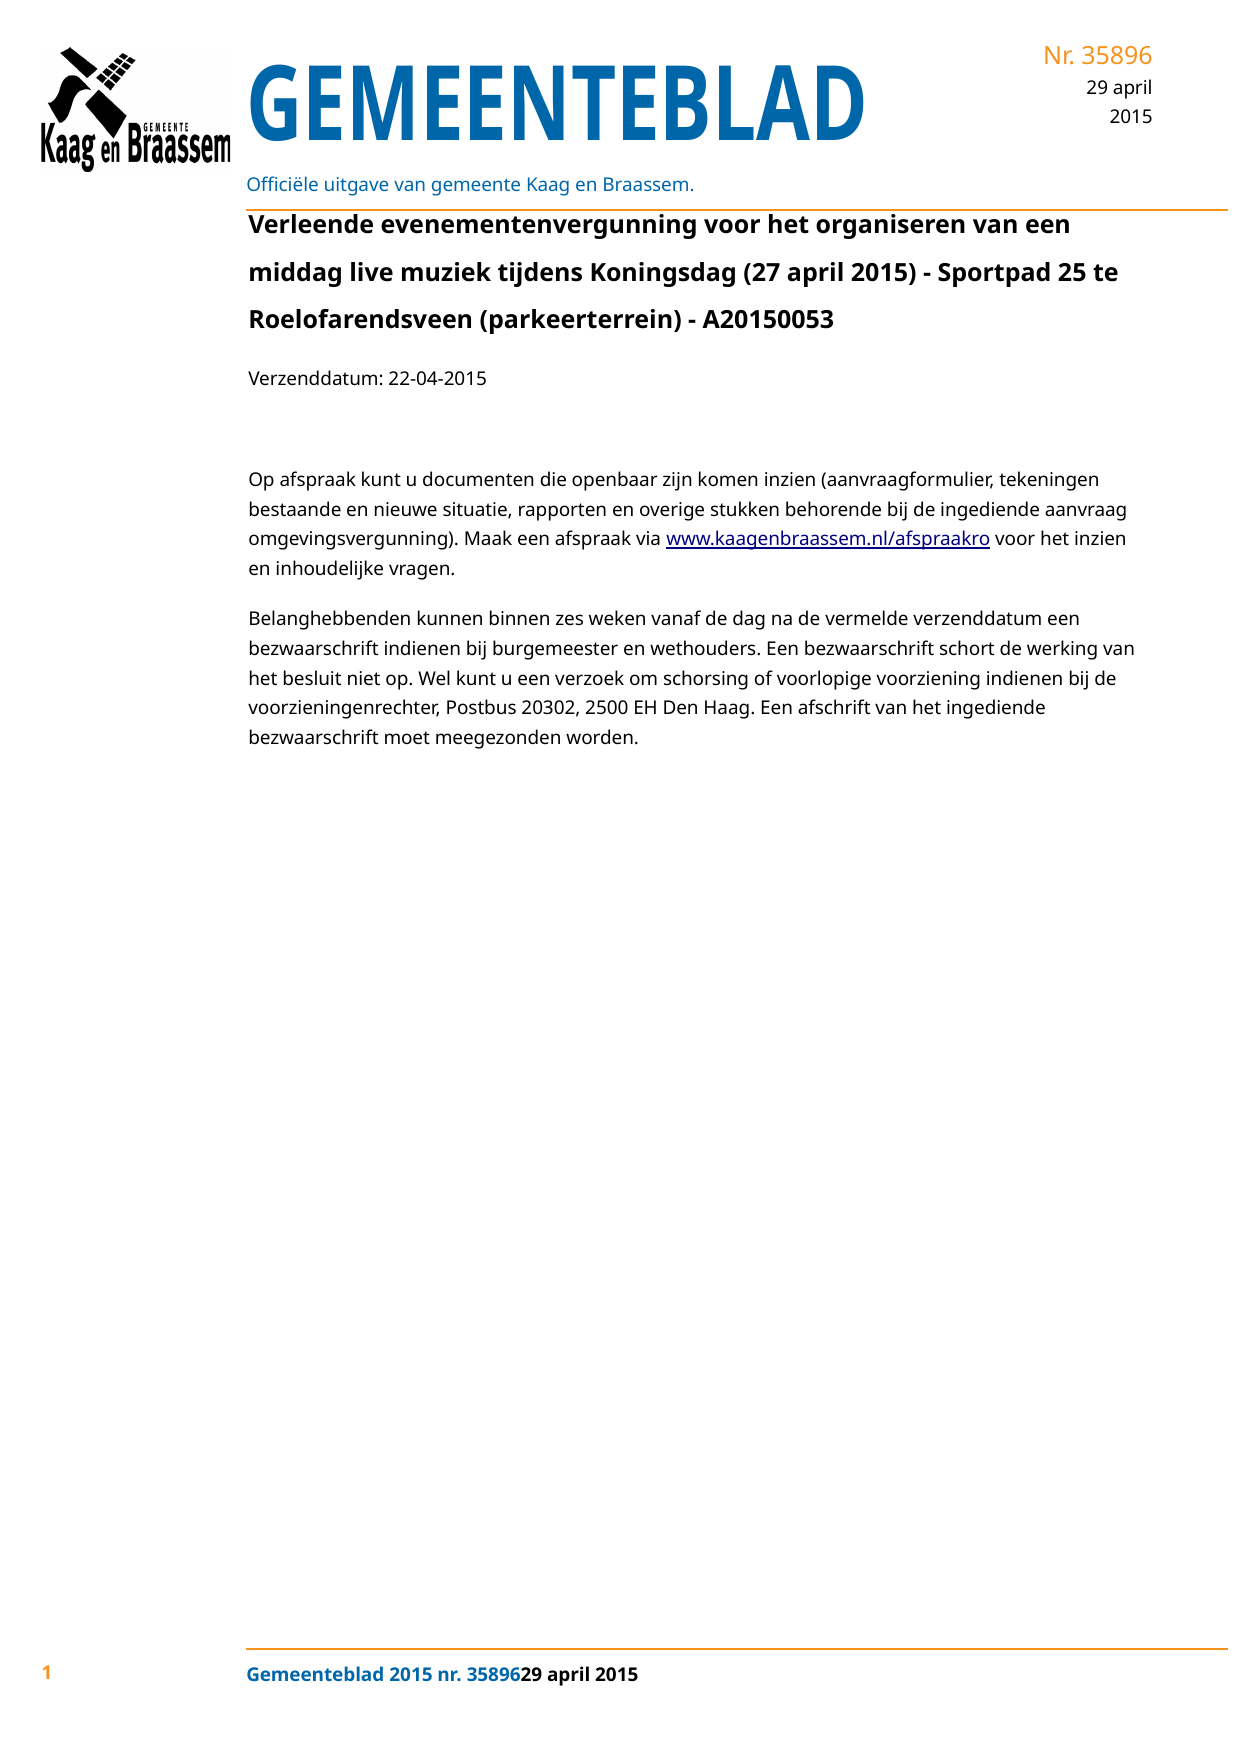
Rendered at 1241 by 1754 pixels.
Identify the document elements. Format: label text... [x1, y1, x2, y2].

text Verleende evenementenvergunning voor het organiseren van een middag live muziek tijdens Koningsdag (27 april 2015) - Sportpad 25 te Roelofarendsveen (parkeerterrein) - A20150053 [248, 211, 1152, 336]
picture [41, 47, 231, 172]
text Belanghebbenden kunnen binnen zes weken vanaf de dag na de vermelde verzenddatum een bezwaarschrift indienen bij burgemeester en wethouders. Een bezwaarschrift schort de werking van het besluit niet op. Wel kunt u een verzoek om schorsing of voorlopige voorziening indienen bij de voorzieningenrechter, Postbus 20302, 2500 EH Den Haag. Een afschrift van het ingediende bezwaarschrift moet meegezonden worden. [248, 606, 1152, 749]
text Verzenddatum: 22-04-2015 [248, 366, 1152, 391]
text Op afspraak kunt u documenten die openbaar zijn komen inzien (aanvraagformulier, tekeningen bestaande en nieuwe situatie, rapporten en overige stukken behorende bij de ingediende aanvraag omgevingsvergunning). Maak een afspraak via www.kaagenbraassem.nl/afspraakro voor het inzien en inhoudelijke vragen. [248, 466, 1152, 581]
